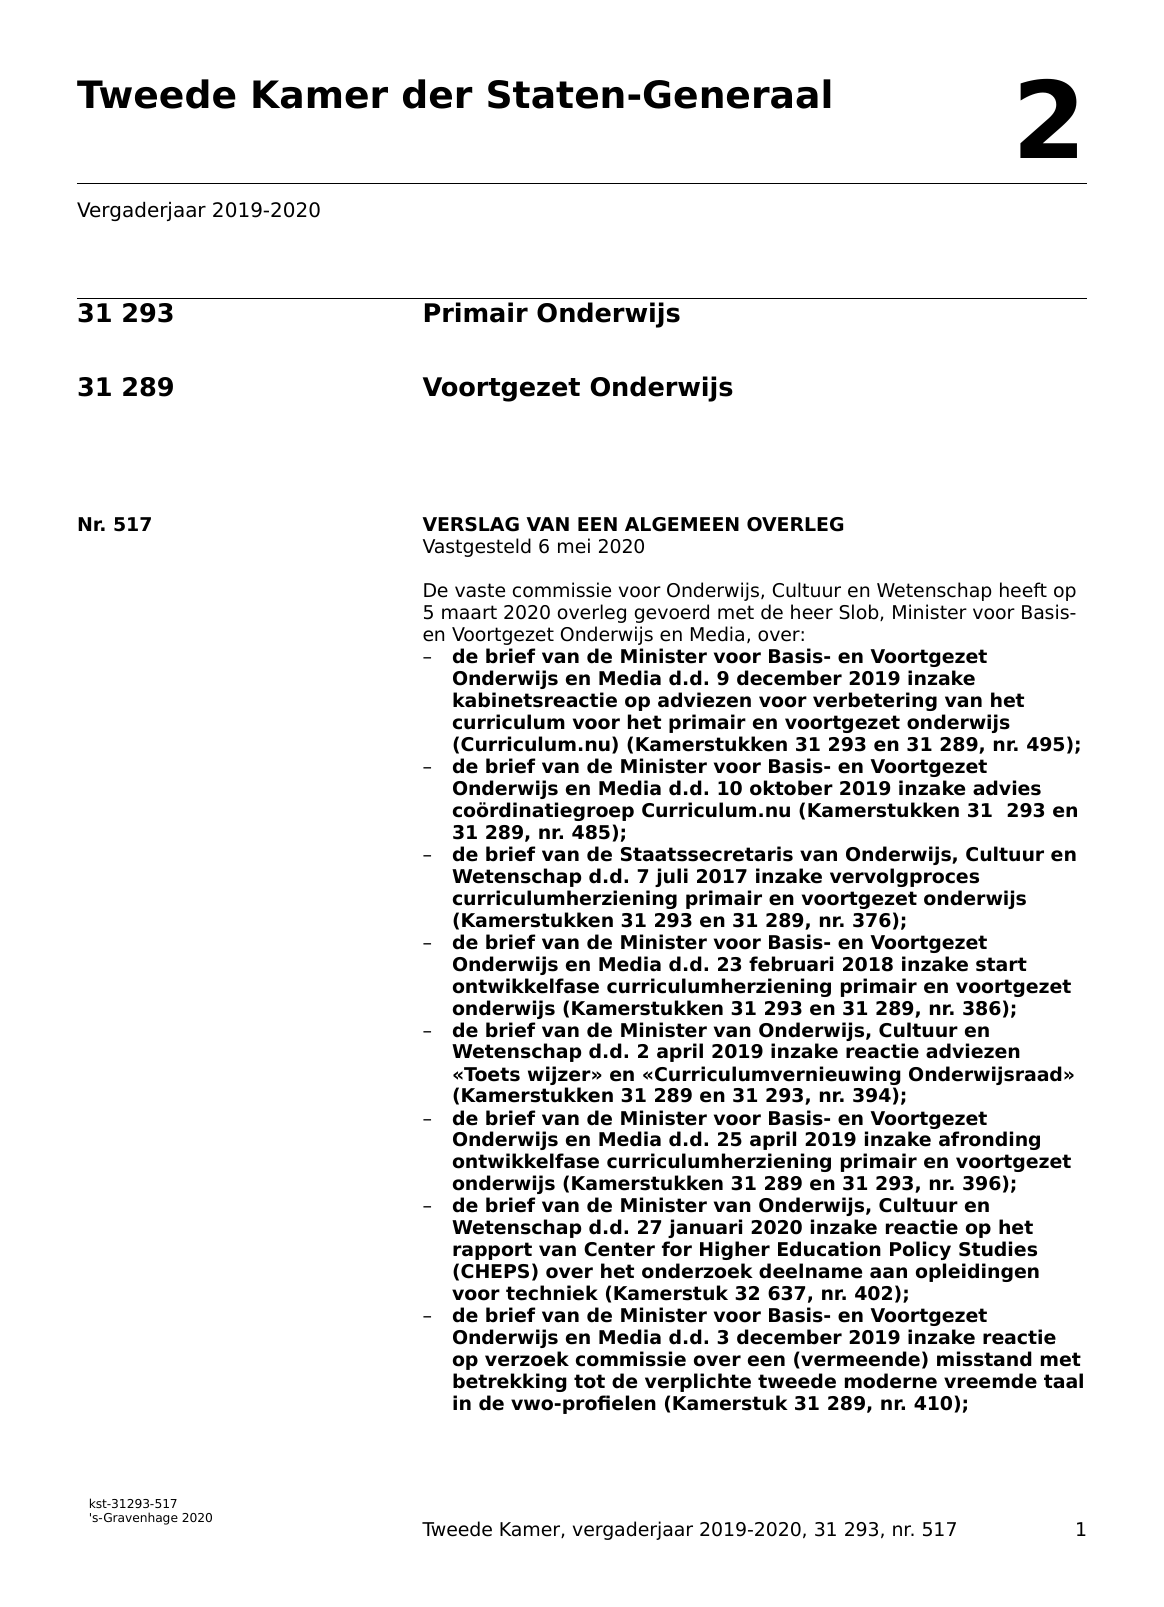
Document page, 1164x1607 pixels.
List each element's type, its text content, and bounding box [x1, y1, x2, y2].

text – de brief van de Minister voor Basis- en Voortgezet Onderwijs en Media d.d. 9 december 2019 inzake kabinetsreactie op adviezen voor verbetering van het curriculum voor het primair en voortgezet onderwijs (Curriculum.nu) (Kamerstukken 31 293 en 31 289, nr. 495); [422, 646, 1087, 756]
text 's-Gravenhage 2020 [88, 1511, 323, 1525]
text – de brief van de Minister voor Basis- en Voortgezet Onderwijs en Media d.d. 25 april 2019 inzake afronding ontwikkelfase curriculumherziening primair en voortgezet onderwijs (Kamerstukken 31 289 en 31 293, nr. 396); [422, 1107, 1087, 1195]
text – de brief van de Minister voor Basis- en Voortgezet Onderwijs en Media d.d. 10 oktober 2019 inzake advies coördinatiegroep Curriculum.nu (Kamerstukken 31 293 en 31 289, nr. 485); [422, 756, 1087, 844]
text – de brief van de Minister van Onderwijs, Cultuur en Wetenschap d.d. 2 april 2019 inzake reactie adviezen «Toets wijzer» en «Curriculumvernieuwing Onderwijsraad» (Kamerstukken 31 289 en 31 293, nr. 394); [422, 1019, 1087, 1107]
text – de brief van de Minister van Onderwijs, Cultuur en Wetenschap d.d. 27 januari 2020 inzake reactie op het rapport van Center for Higher Education Policy Studies (CHEPS) over het onderzoek deelname aan opleidingen voor techniek (Kamerstuk 32 637, nr. 402); [422, 1195, 1087, 1305]
table_cell Vergaderjaar 2019-2020 [77, 184, 1087, 298]
table_header Tweede Kamer der Staten-Generaal [77, 59, 886, 183]
text – de brief van de Staatssecretaris van Onderwijs, Cultuur en Wetenschap d.d. 7 juli 2017 inzake vervolgproces curriculumherziening primair en voortgezet onderwijs (Kamerstukken 31 293 en 31 289, nr. 376); [422, 844, 1087, 932]
text – de brief van de Minister voor Basis- en Voortgezet Onderwijs en Media d.d. 3 december 2019 inzake reactie op verzoek commissie over een (vermeende) misstand met betrekking tot de verplichte tweede moderne vreemde taal in de vwo-profielen (Kamerstuk 31 289, nr. 410); [422, 1305, 1087, 1415]
text kst-31293-517 [88, 1497, 323, 1511]
text Vastgesteld 6 mei 2020 [422, 536, 1087, 558]
subtitle 31 289 Voortgezet Onderwijs [77, 373, 1087, 403]
text – de brief van de Minister voor Basis- en Voortgezet Onderwijs en Media d.d. 23 februari 2018 inzake start ontwikkelfase curriculumherziening primair en voortgezet onderwijs (Kamerstukken 31 293 en 31 289, nr. 386); [422, 932, 1087, 1019]
table_header 2 [886, 59, 1087, 183]
text De vaste commissie voor Onderwijs, Cultuur en Wetenschap heeft op 5 maart 2020 overleg gevoerd met de heer Slob, Minister voor Basis- en Voortgezet Onderwijs en Media, over: [422, 580, 1087, 646]
subtitle Nr. 517 VERSLAG VAN EEN ALGEMEEN OVERLEG [77, 514, 1087, 536]
subtitle 31 293 Primair Onderwijs [77, 299, 1087, 329]
